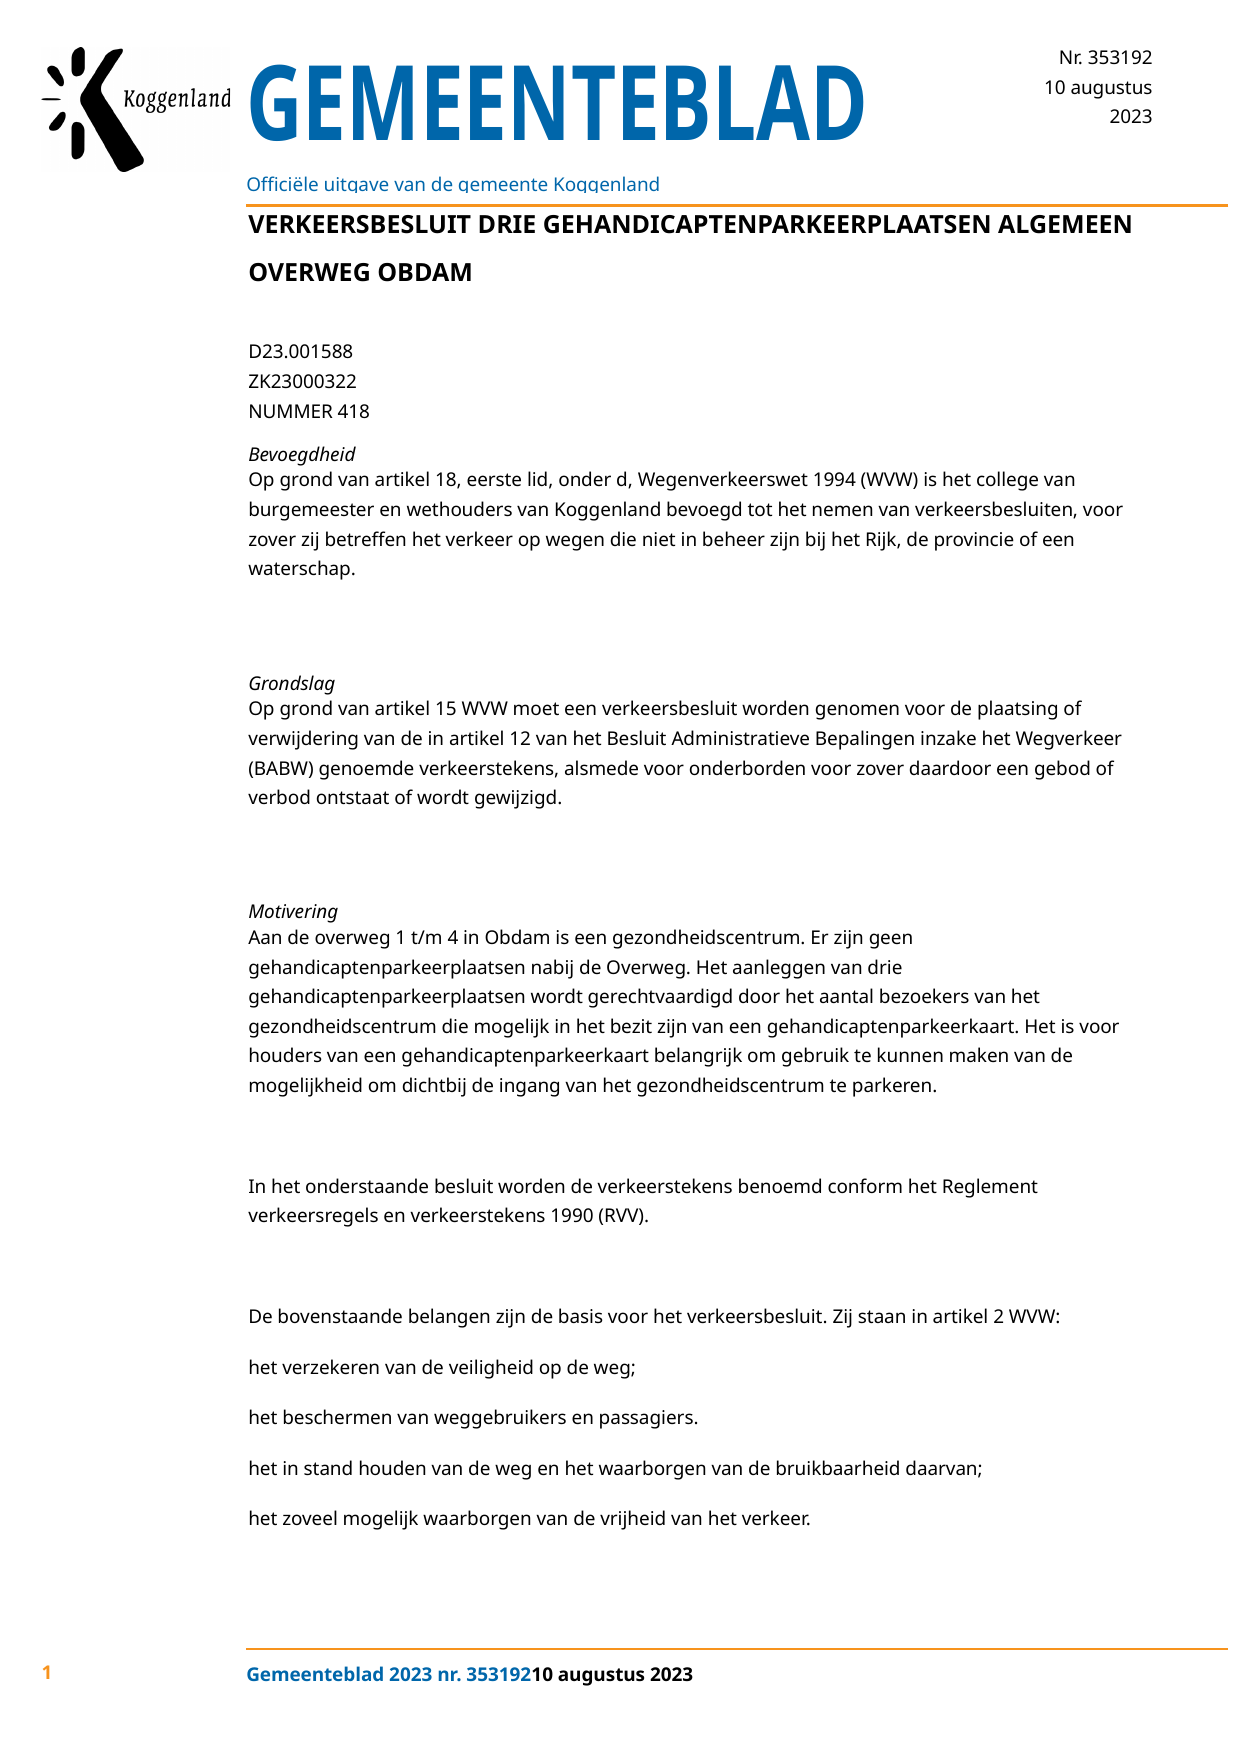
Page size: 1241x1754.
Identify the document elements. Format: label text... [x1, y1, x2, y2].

text De bovenstaande belangen zijn de basis voor het verkeersbesluit. Zij staan in artikel 2 WVW: [248, 1303, 1152, 1329]
text het zoveel mogelijk waarborgen van de vrijheid van het verkeer. [248, 1505, 1152, 1531]
text het verzekeren van de veiligheid op de weg; [248, 1354, 1152, 1380]
text In het onderstaande besluit worden de verkeerstekens benoemd conform het Reglement verkeersregels en verkeerstekens 1990 (RVV). [248, 1173, 1152, 1228]
text D23.001588 [248, 339, 1152, 364]
text VERKEERSBESLUIT DRIE GEHANDICAPTENPARKEERPLAATSEN ALGEMEEN OVERWEG OBDAM [248, 207, 1152, 288]
text het in stand houden van de weg en het waarborgen van de bruikbaarheid daarvan; [248, 1455, 1152, 1481]
text Motivering [248, 899, 1152, 924]
text ZK23000322 [248, 368, 1152, 394]
text Aan de overweg 1 t/m 4 in Obdam is een gezondheidscentrum. Er zijn geen gehandicaptenparkeerplaatsen nabij de Overweg. Het aanleggen van drie gehandicaptenparkeerplaatsen wordt gerechtvaardigd door het aantal bezoekers van het gezondheidscentrum die mogelijk in het bezit zijn van een gehandicaptenparkeerkaart. Het is voor houders van een gehandicaptenparkeerkaart belangrijk om gebruik te kunnen maken van de mogelijkheid om dichtbij de ingang van het gezondheidscentrum te parkeren. [248, 924, 1152, 1098]
text NUMMER 418 [248, 398, 1152, 423]
picture [41, 47, 231, 172]
text Op grond van artikel 18, eerste lid, onder d, Wegenverkeerswet 1994 (WVW) is het college van burgemeester en wethouders van Koggenland bevoegd tot het nemen van verkeersbesluiten, voor zover zij betreffen het verkeer op wegen die niet in beheer zijn bij het Rijk, de provincie of een waterschap. [248, 467, 1152, 581]
text Grondslag [248, 670, 1152, 696]
text Bevoegdheid [248, 441, 1152, 467]
text het beschermen van weggebruikers en passagiers. [248, 1404, 1152, 1430]
text Op grond van artikel 15 WVW moet een verkeersbesluit worden genomen voor de plaatsing of verwijdering van de in artikel 12 van het Besluit Administratieve Bepalingen inzake het Wegverkeer (BABW) genoemde verkeerstekens, alsmede voor onderborden voor zover daardoor een gebod of verbod ontstaat of wordt gewijzigd. [248, 696, 1152, 810]
